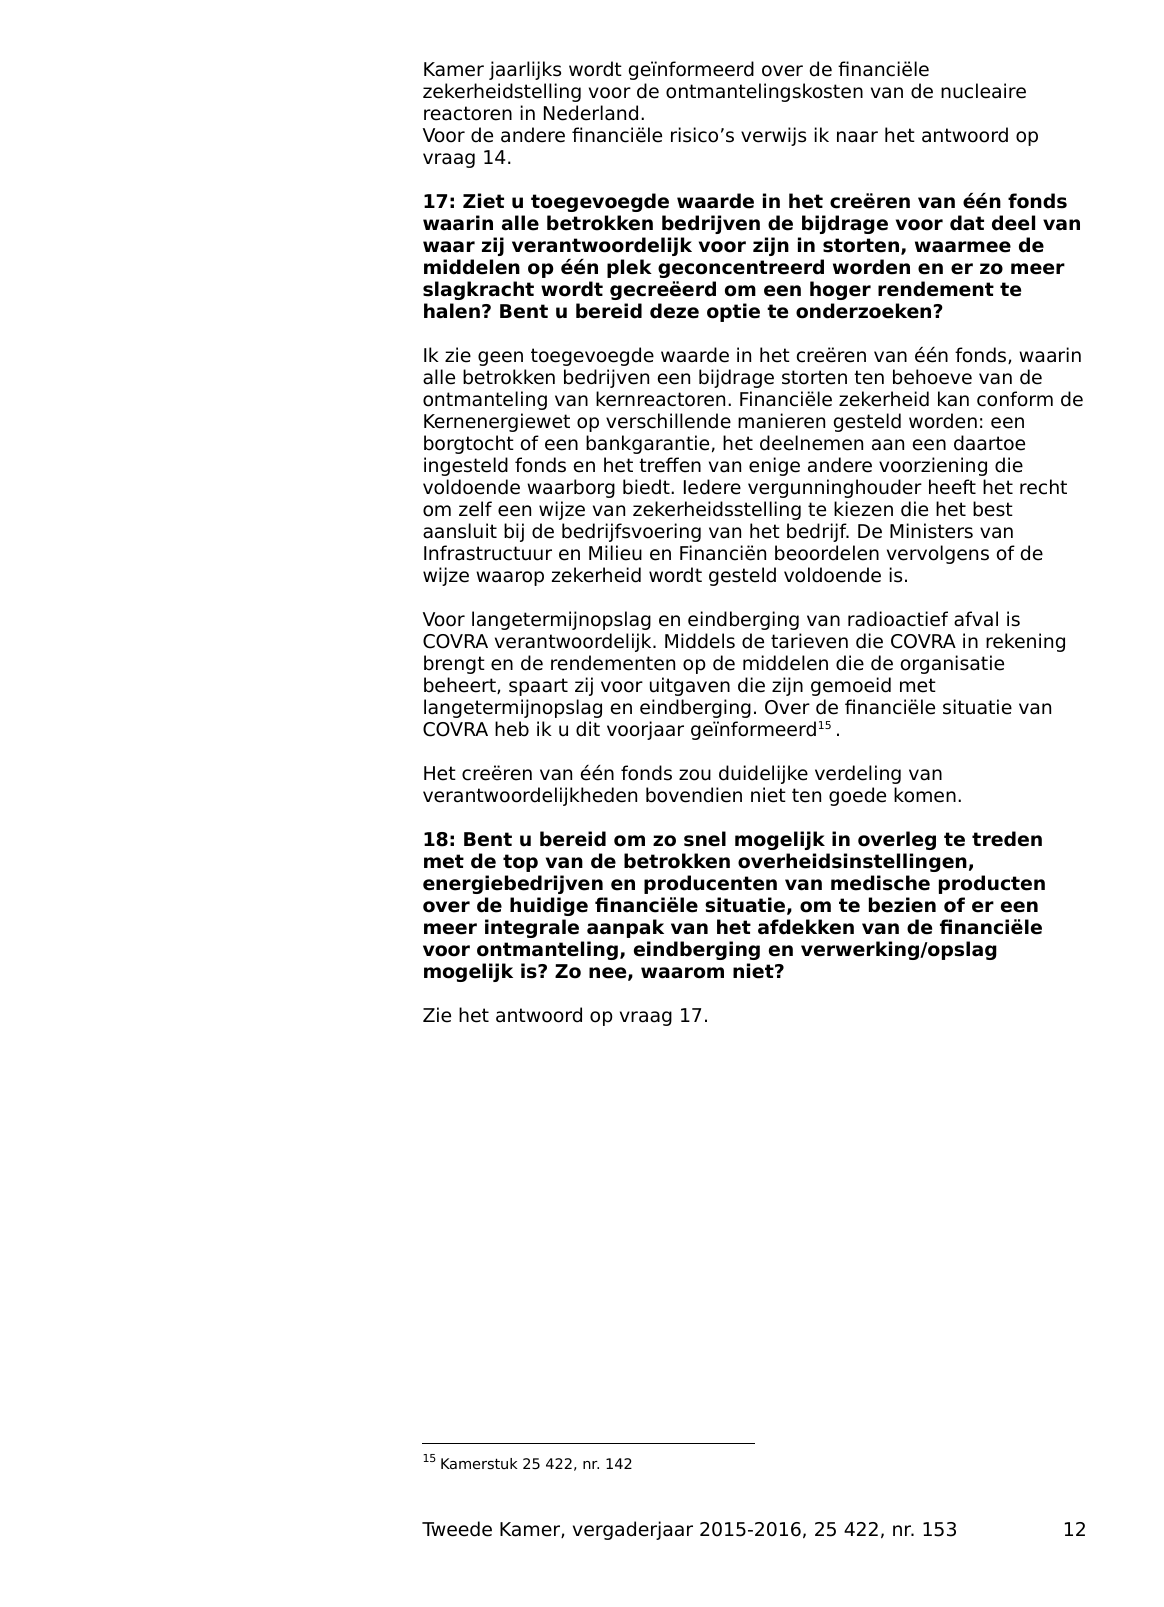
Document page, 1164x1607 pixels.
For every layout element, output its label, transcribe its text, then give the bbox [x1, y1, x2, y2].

subtitle 17: Ziet u toegevoegde waarde in het creëren van één fonds waarin alle betrokken bedrijven de bijdrage voor dat deel van waar zij verantwoordelijk voor zijn in storten, waarmee de middelen op één plek geconcentreerd worden en er zo meer slagkracht wordt gecreëerd om een hoger rendement te halen? Bent u bereid deze optie te onderzoeken? [422, 191, 1087, 323]
subtitle 18: Bent u bereid om zo snel mogelijk in overleg te treden met de top van de betrokken overheidsinstellingen, energiebedrijven en producenten van medische producten over de huidige financiële situatie, om te bezien of er een meer integrale aanpak van het afdekken van de financiële voor ontmanteling, eindberging en verwerking/opslag mogelijk is? Zo nee, waarom niet? [422, 829, 1087, 983]
text Voor langetermijnopslag en eindberging van radioactief afval is COVRA verantwoordelijk. Middels de tarieven die COVRA in rekening brengt en de rendementen op de middelen die de organisatie beheert, spaart zij voor uitgaven die zijn gemoeid met langetermijnopslag en eindberging. Over de financiële situatie van COVRA heb ik u dit voorjaar geïnformeerd. [422, 609, 1087, 741]
text Zie het antwoord op vraag 17. [422, 1005, 1087, 1027]
text Ik zie geen toegevoegde waarde in het creëren van één fonds, waarin alle betrokken bedrijven een bijdrage storten ten behoeve van de ontmanteling van kernreactoren. Financiële zekerheid kan conform de Kernenergiewet op verschillende manieren gesteld worden: een borgtocht of een bankgarantie, het deelnemen aan een daartoe ingesteld fonds en het treffen van enige andere voorziening die voldoende waarborg biedt. Iedere vergunninghouder heeft het recht om zelf een wijze van zekerheidsstelling te kiezen die het best aansluit bij de bedrijfsvoering van het bedrijf. De Ministers van Infrastructuur en Milieu en Financiën beoordelen vervolgens of de wijze waarop zekerheid wordt gesteld voldoende is. [422, 345, 1087, 587]
text Het creëren van één fonds zou duidelijke verdeling van verantwoordelijkheden bovendien niet ten goede komen. [422, 763, 1087, 807]
text Kamer jaarlijks wordt geïnformeerd over de financiële zekerheidstelling voor de ontmantelingskosten van de nucleaire reactoren in Nederland. [422, 59, 1087, 125]
text Kamerstuk 25 422, nr. 142 [422, 1452, 1087, 1474]
text Voor de andere financiële risico’s verwijs ik naar het antwoord op vraag 14. [422, 125, 1087, 169]
